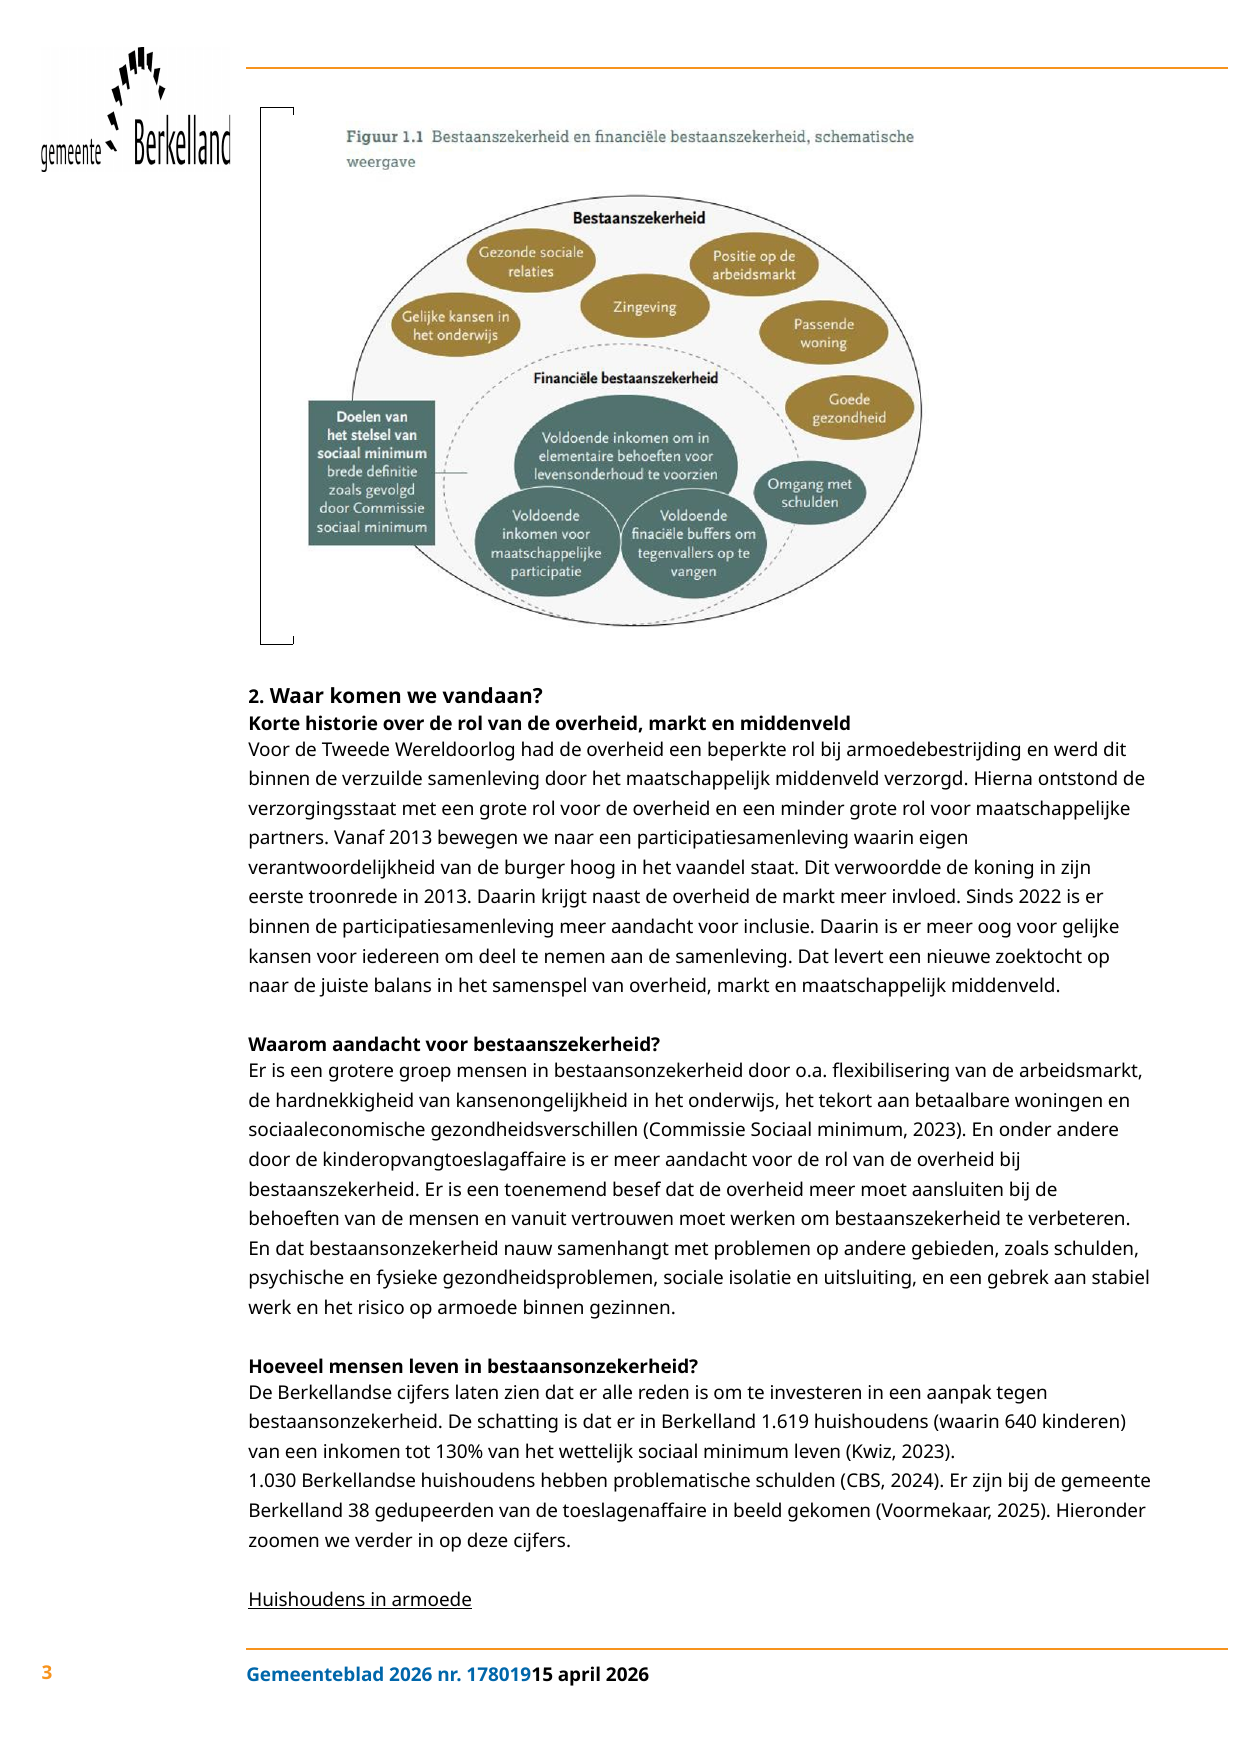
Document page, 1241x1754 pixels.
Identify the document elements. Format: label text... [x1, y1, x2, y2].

text Huishoudens in armoede [248, 1586, 1152, 1612]
text 2. Waar komen we vandaan? [248, 682, 1152, 710]
text 1.030 Berkellandse huishoudens hebben problematische schulden (CBS, 2024). Er zijn bij de gemeente Berkelland 38 gedupeerden van de toeslagenaffaire in beeld gekomen (Voormekaar, 2025). Hieronder zoomen we verder in op deze cijfers. [248, 1468, 1152, 1553]
text Korte historie over de rol van de overheid, markt en middenveld [248, 710, 1152, 736]
text Er is een grotere groep mensen in bestaansonzekerheid door o.a. flexibilisering van de arbeidsmarkt, de hardnekkigheid van kansenongelijkheid in het onderwijs, het tekort aan betaalbare woningen en sociaaleconomische gezondheidsverschillen (Commissie Sociaal minimum, 2023). En onder andere door de kinderopvangtoeslagaffaire is er meer aandacht voor de rol van de overheid bij bestaanszekerheid. Er is een toenemend besef dat de overheid meer moet aansluiten bij de behoeften van de mensen en vanuit vertrouwen moet werken om bestaanszekerheid te verbeteren. En dat bestaansonzekerheid nauw samenhangt met problemen op andere gebieden, zoals schulden, psychische en fysieke gezondheidsproblemen, sociale isolatie en uitsluiting, en een gebrek aan stabiel werk en het risico op armoede binnen gezinnen. [248, 1057, 1152, 1320]
text Waarom aandacht voor bestaanszekerheid? [248, 1032, 1152, 1057]
text De Berkellandse cijfers laten zien dat er alle reden is om te investeren in een aanpak tegen bestaansonzekerheid. De schatting is dat er in Berkelland 1.619 huishoudens (waarin 640 kinderen) van een inkomen tot 130% van het wettelijk sociaal minimum leven (Kwiz, 2023). [248, 1379, 1152, 1464]
picture [268, 115, 978, 636]
text Hoeveel mensen leven in bestaansonzekerheid? [248, 1353, 1152, 1379]
picture [41, 47, 231, 172]
text Voor de Tweede Wereldoorlog had de overheid een beperkte rol bij armoedebestrijding en werd dit binnen de verzuilde samenleving door het maatschappelijk middenveld verzorgd. Hierna ontstond de verzorgingsstaat met een grote rol voor de overheid en een minder grote rol voor maatschappelijke partners. Vanaf 2013 bewegen we naar een participatiesamenleving waarin eigen verantwoordelijkheid van de burger hoog in het vaandel staat. Dit verwoordde de koning in zijn eerste troonrede in 2013. Daarin krijgt naast de overheid de markt meer invloed. Sinds 2022 is er binnen de participatiesamenleving meer aandacht voor inclusie. Daarin is er meer oog voor gelijke kansen voor iedereen om deel te nemen aan de samenleving. Dat levert een nieuwe zoektocht op naar de juiste balans in het samenspel van overheid, markt en maatschappelijk middenveld. [248, 736, 1152, 998]
